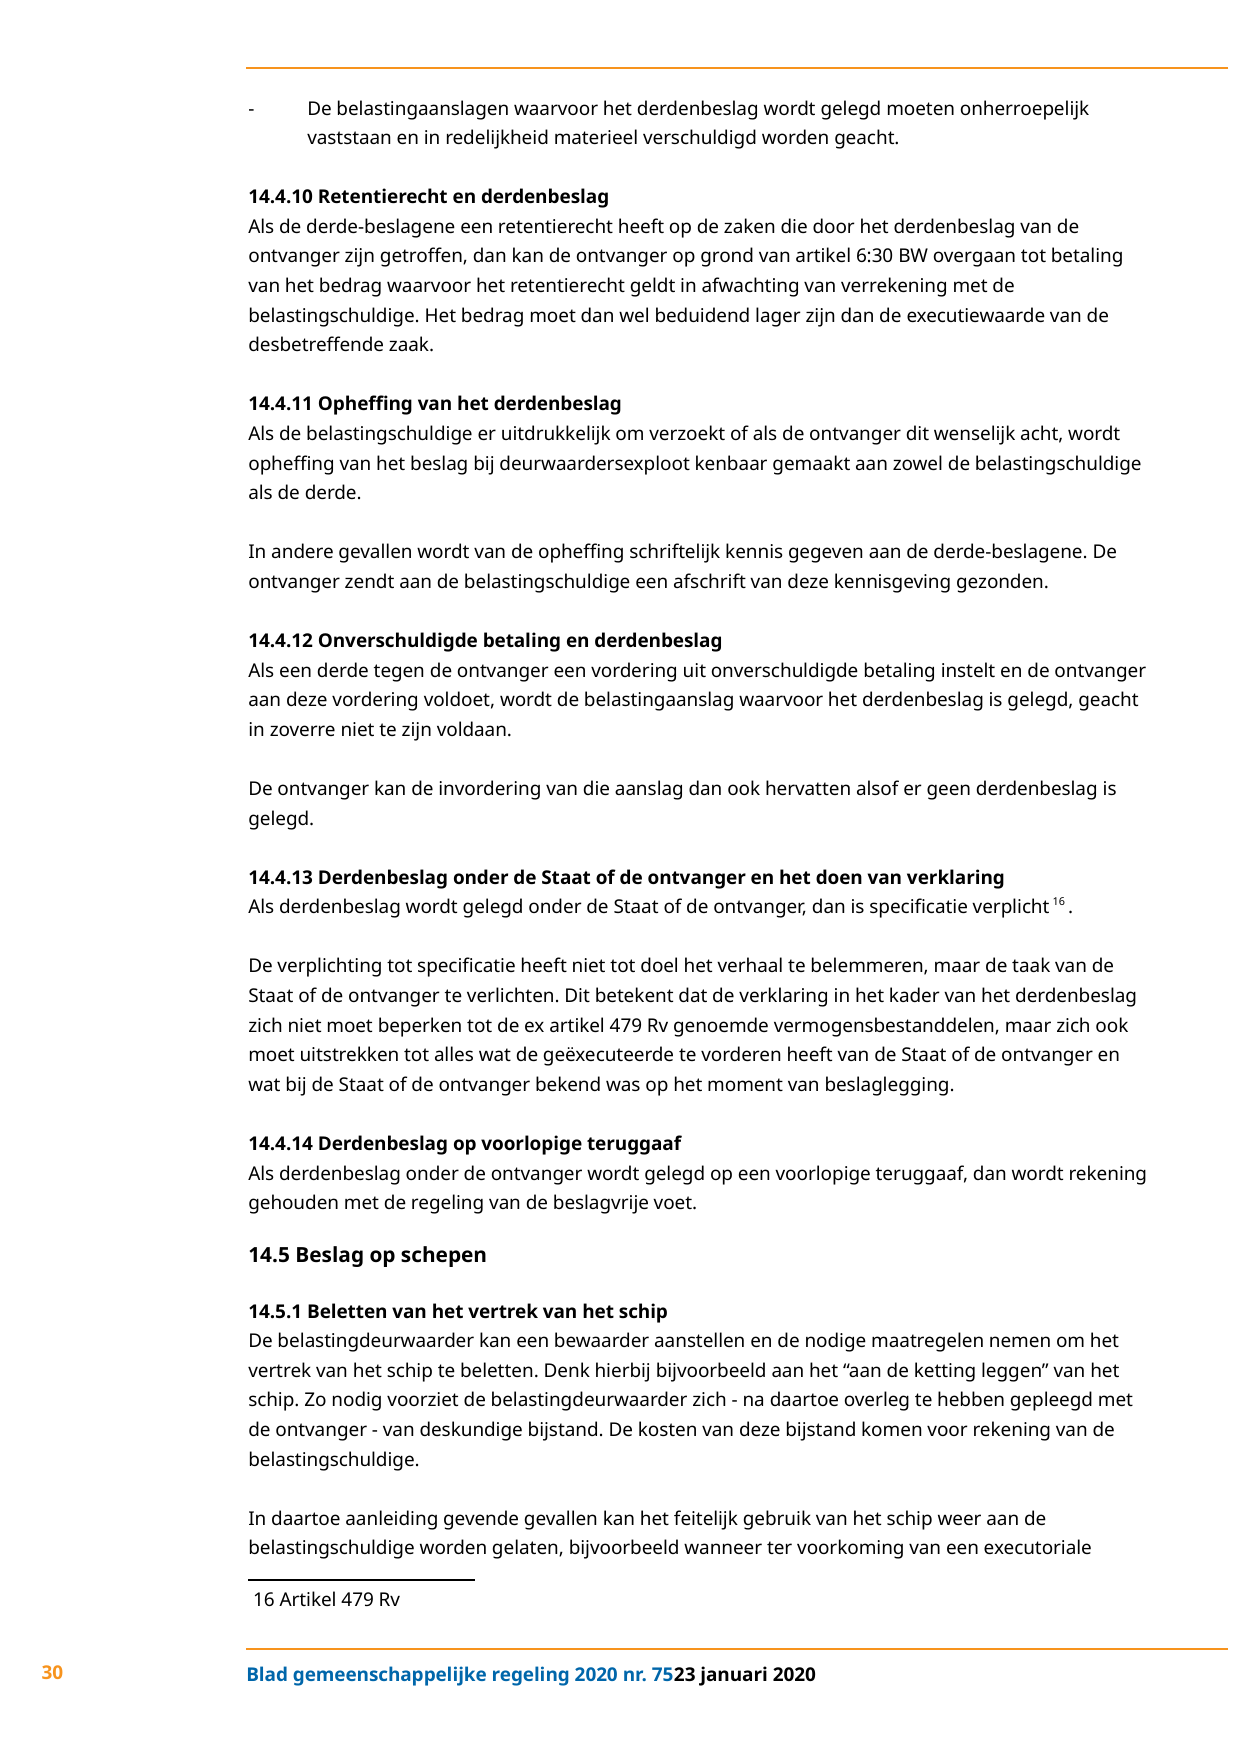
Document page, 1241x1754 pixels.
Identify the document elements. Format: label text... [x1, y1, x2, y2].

text De ontvanger kan de invordering van die aanslag dan ook hervatten alsof er geen derdenbeslag is gelegd. [248, 775, 1152, 831]
text De verplichting tot specificatie heeft niet tot doel het verhaal te belemmeren, maar de taak van de Staat of de ontvanger te verlichten. Dit betekent dat de verklaring in het kader van het derdenbeslag zich niet moet beperken tot de ex artikel 479 Rv genoemde vermogensbestanddelen, maar zich ook moet uitstrekken tot alles wat de geëxecuteerde te vorderen heeft van de Staat of de ontvanger en wat bij de Staat of de ontvanger bekend was op het moment van beslaglegging. [248, 953, 1152, 1097]
text De belastingdeurwaarder kan een bewaarder aanstellen en de nodige maatregelen nemen om het vertrek van het schip te beletten. Denk hierbij bijvoorbeeld aan het “aan de ketting leggen” van het schip. Zo nodig voorziet de belastingdeurwaarder zich - na daartoe overleg te hebben gepleegd met de ontvanger - van deskundige bijstand. De kosten van deze bijstand komen voor rekening van de belastingschuldige. [248, 1327, 1152, 1471]
text 14.4.12 Onverschuldigde betaling en derdenbeslag [248, 627, 1152, 653]
text 14.4.14 Derdenbeslag op voorlopige teruggaaf [248, 1130, 1152, 1156]
text Als derdenbeslag onder de ontvanger wordt gelegd op een voorlopige teruggaaf, dan wordt rekening gehouden met de regeling van de beslagvrije voet. [248, 1160, 1152, 1215]
text Als derdenbeslag wordt gelegd onder de Staat of de ontvanger, dan is specificatie verplicht. [248, 893, 1152, 919]
text In andere gevallen wordt van de opheffing schriftelijk kennis gegeven aan de derde-beslagene. De ontvanger zendt aan de belastingschuldige een afschrift van deze kennisgeving gezonden. [248, 538, 1152, 594]
text 14.5 Beslag op schepen [248, 1240, 1152, 1268]
text 14.4.11 Opheffing van het derdenbeslag [248, 391, 1152, 416]
text Als de belastingschuldige er uitdrukkelijk om verzoekt of als de ontvanger dit wenselijk acht, wordt opheffing van het beslag bij deurwaardersexploot kenbaar gemaakt aan zowel de belastingschuldige als de derde. [248, 420, 1152, 505]
list De belastingaanslagen waarvoor het derdenbeslag wordt gelegd moeten onherroepelijk vaststaan en in redelijkheid materieel verschuldigd worden geacht. [248, 95, 1152, 150]
text Artikel 479 Rv [248, 1586, 1152, 1612]
picture [41, 47, 231, 172]
text 14.5.1 Beletten van het vertrek van het schip [248, 1298, 1152, 1323]
text 14.4.10 Retentierecht en derdenbeslag [248, 183, 1152, 209]
text In daartoe aanleiding gevende gevallen kan het feitelijk gebruik van het schip weer aan de belastingschuldige worden gelaten, bijvoorbeeld wanneer ter voorkoming van een executoriale [248, 1505, 1152, 1560]
text 14.4.13 Derdenbeslag onder de Staat of de ontvanger en het doen van verklaring [248, 864, 1152, 890]
text Als de derde-beslagene een retentierecht heeft op de zaken die door het derdenbeslag van de ontvanger zijn getroffen, dan kan de ontvanger op grond van artikel 6:30 BW overgaan tot betaling van het bedrag waarvoor het retentierecht geldt in afwachting van verrekening met de belastingschuldige. Het bedrag moet dan wel beduidend lager zijn dan de executiewaarde van de desbetreffende zaak. [248, 213, 1152, 357]
text Als een derde tegen de ontvanger een vordering uit onverschuldigde betaling instelt en de ontvanger aan deze vordering voldoet, wordt de belastingaanslag waarvoor het derdenbeslag is gelegd, geacht in zoverre niet te zijn voldaan. [248, 657, 1152, 742]
